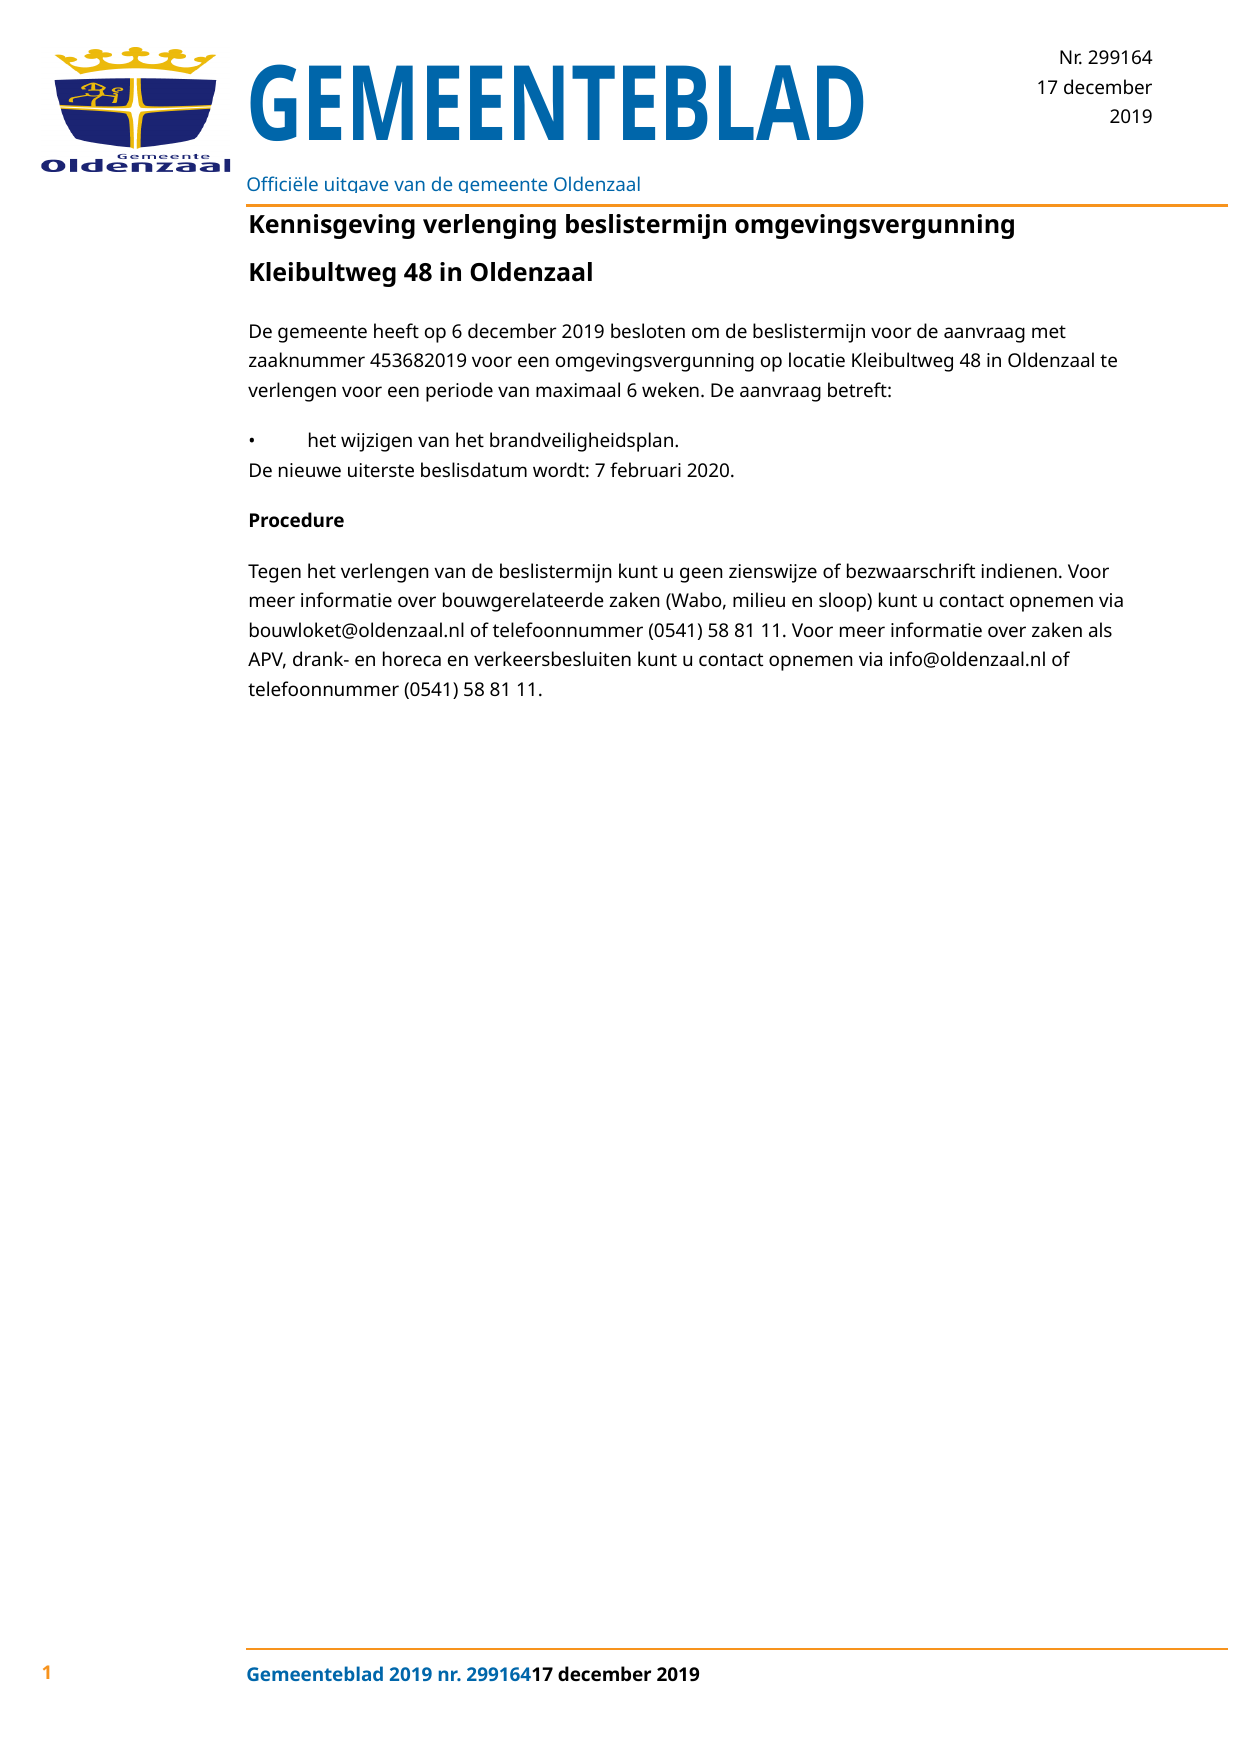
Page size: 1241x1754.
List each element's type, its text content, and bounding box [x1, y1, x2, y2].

text Procedure [248, 507, 1152, 533]
text De nieuwe uiterste beslisdatum wordt: 7 februari 2020. [248, 457, 1152, 483]
text Tegen het verlengen van de beslistermijn kunt u geen zienswijze of bezwaarschrift indienen. Voor meer informatie over bouwgerelateerde zaken (Wabo, milieu en sloop) kunt u contact opnemen via bouwloket@oldenzaal.nl of telefoonnummer (0541) 58 81 11. Voor meer informatie over zaken als APV, drank- en horeca en verkeersbesluiten kunt u contact opnemen via info@oldenzaal.nl of telefoonnummer (0541) 58 81 11. [248, 558, 1152, 702]
text Kennisgeving verlenging beslistermijn omgevingsvergunning Kleibultweg 48 in Oldenzaal [248, 207, 1152, 288]
list het wijzigen van het brandveiligheidsplan. [248, 427, 1152, 453]
picture [41, 47, 231, 172]
text De gemeente heeft op 6 december 2019 besloten om de beslistermijn voor de aanvraag met zaaknummer 453682019 voor een omgevingsvergunning op locatie Kleibultweg 48 in Oldenzaal te verlengen voor een periode van maximaal 6 weken. De aanvraag betreft: [248, 318, 1152, 403]
